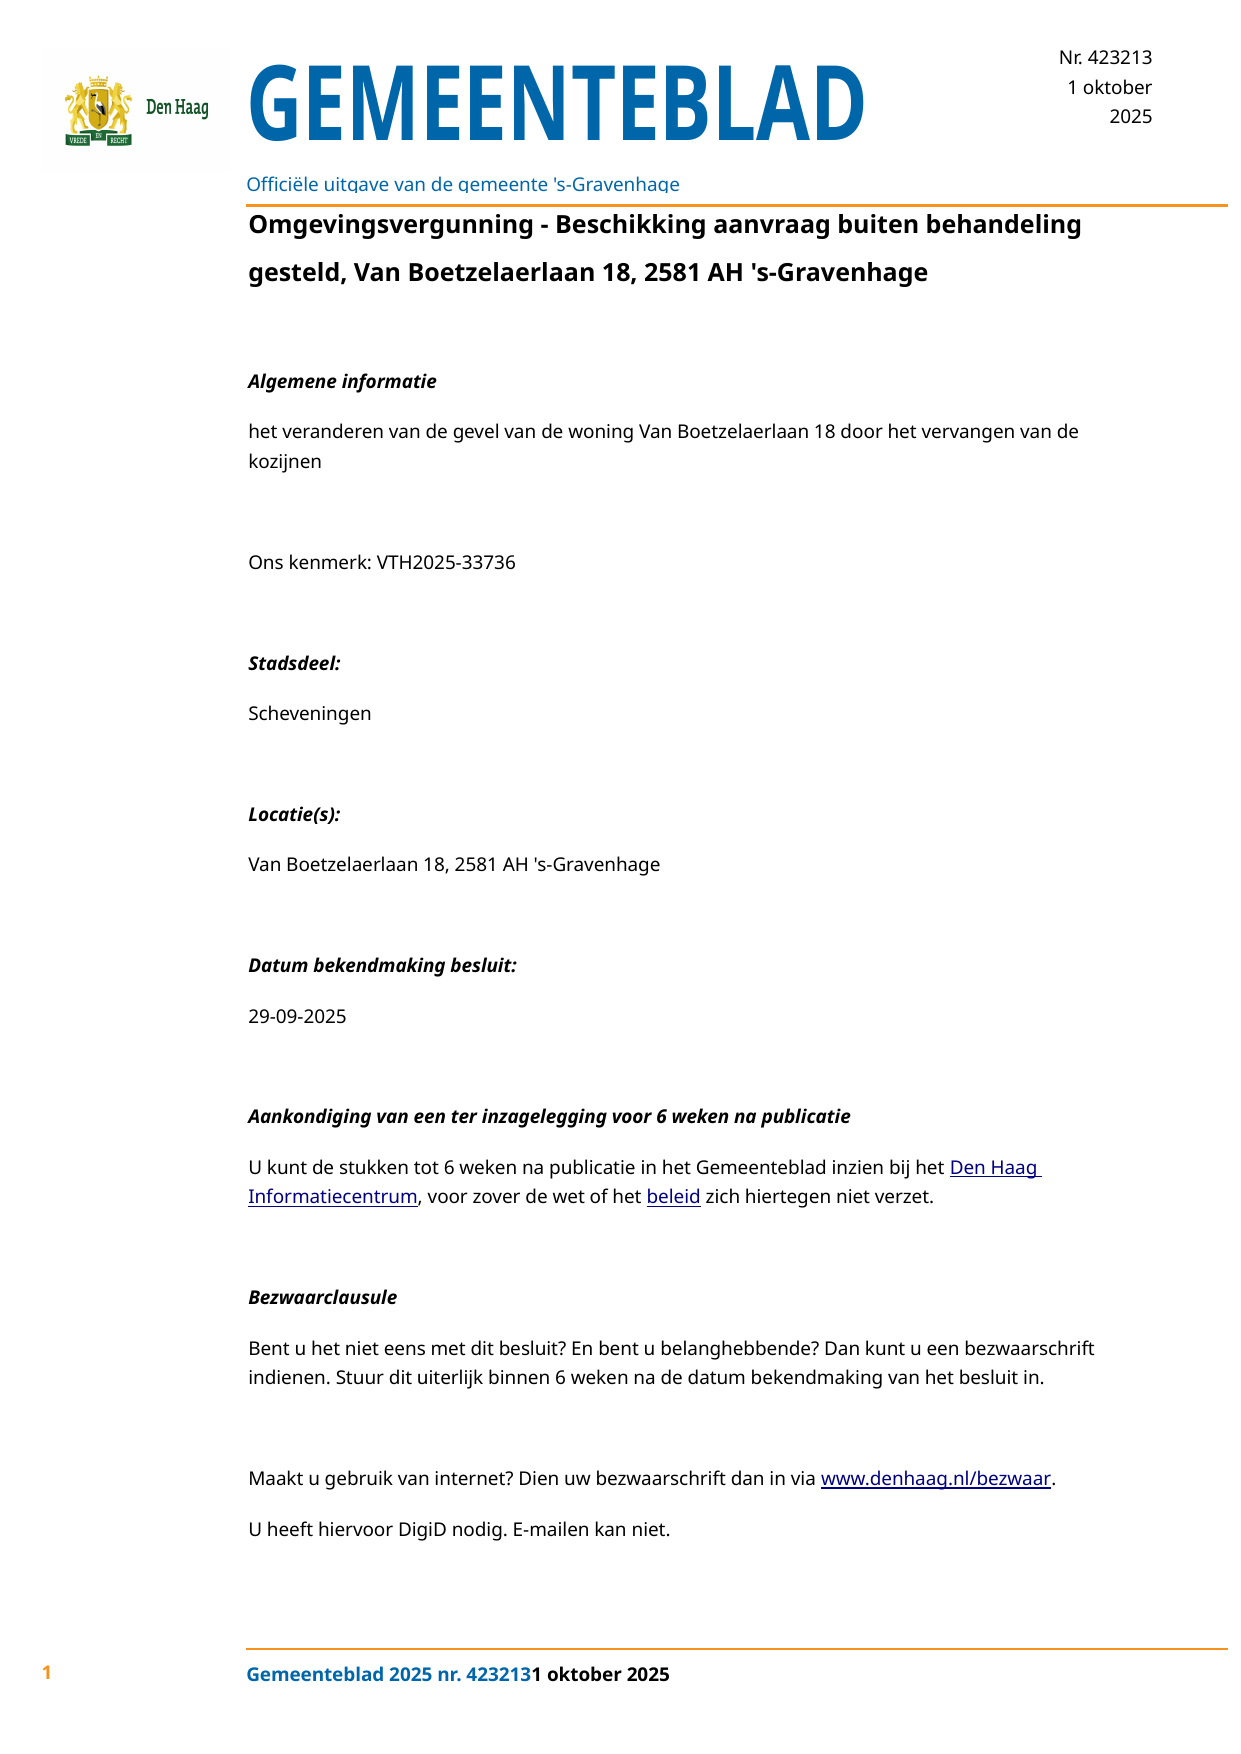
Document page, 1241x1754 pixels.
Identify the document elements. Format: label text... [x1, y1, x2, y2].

text het veranderen van de gevel van de woning Van Boetzelaerlaan 18 door het vervangen van de kozijnen [248, 419, 1152, 474]
text Omgevingsvergunning - Beschikking aanvraag buiten behandeling gesteld, Van Boetzelaerlaan 18, 2581 AH 's-Gravenhage [248, 207, 1152, 288]
picture [41, 47, 231, 172]
text Algemene informatie [248, 368, 1152, 394]
text U kunt de stukken tot 6 weken na publicatie in het Gemeenteblad inzien bij het Den Haag Informatiecentrum, voor zover de wet of het beleid zich hiertegen niet verzet. [248, 1154, 1152, 1209]
text Maakt u gebruik van internet? Dien uw bezwaarschrift dan in via www.denhaag.nl/bezwaar. [248, 1465, 1152, 1491]
text U heeft hiervoor DigiD nodig. E-mailen kan niet. [248, 1516, 1152, 1542]
text Locatie(s): [248, 801, 1152, 827]
text Scheveningen [248, 700, 1152, 726]
text Stadsdeel: [248, 650, 1152, 676]
text Datum bekendmaking besluit: [248, 952, 1152, 978]
text Aankondiging van een ter inzagelegging voor 6 weken na publicatie [248, 1104, 1152, 1129]
text Ons kenmerk: VTH2025-33736 [248, 549, 1152, 575]
text Van Boetzelaerlaan 18, 2581 AH 's-Gravenhage [248, 852, 1152, 877]
text 29-09-2025 [248, 1003, 1152, 1029]
text Bent u het niet eens met dit besluit? En bent u belanghebbende? Dan kunt u een bezwaarschrift indienen. Stuur dit uiterlijk binnen 6 weken na de datum bekendmaking van het besluit in. [248, 1335, 1152, 1390]
text Bezwaarclausule [248, 1284, 1152, 1310]
